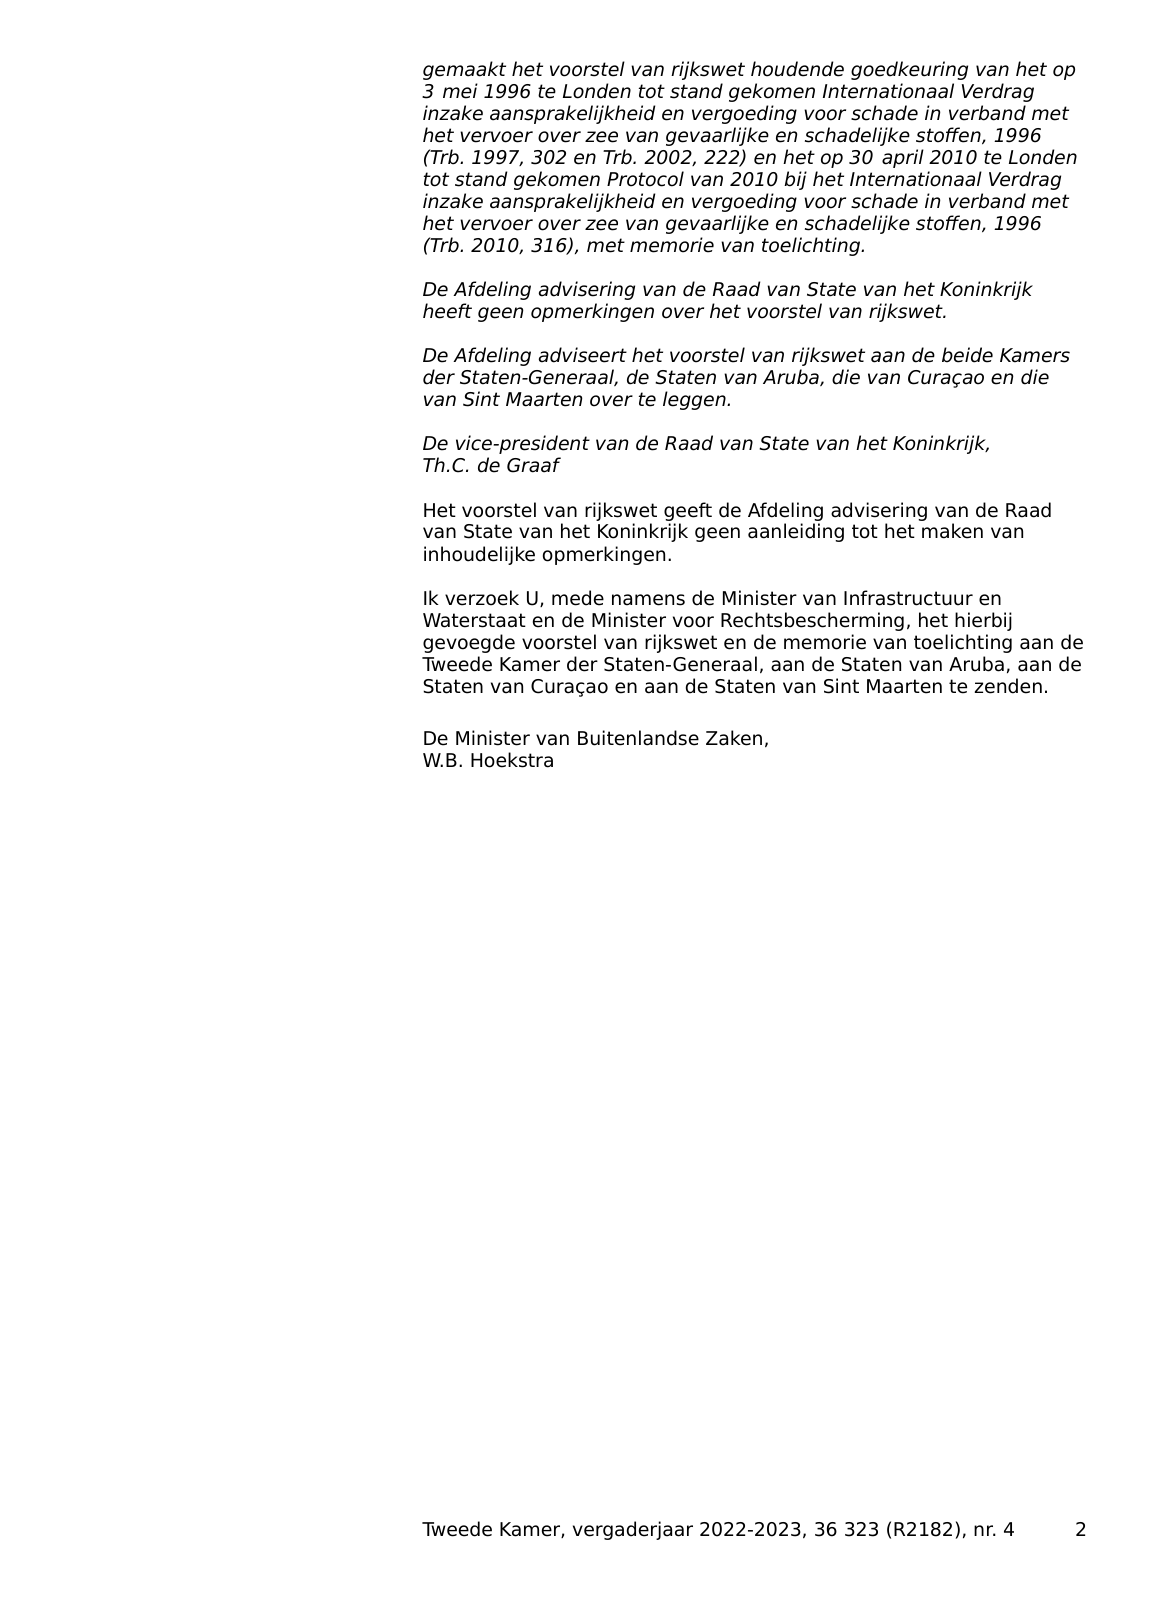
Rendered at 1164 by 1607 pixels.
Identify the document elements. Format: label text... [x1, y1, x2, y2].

text Het voorstel van rijkswet geeft de Afdeling advisering van de Raad van State van het Koninkrijk geen aanleiding tot het maken van inhoudelijke opmerkingen. [422, 499, 1087, 565]
text De Afdeling advisering van de Raad van State van het Koninkrijk heeft geen opmerkingen over het voorstel van rijkswet. [422, 279, 1087, 323]
text Ik verzoek U, mede namens de Minister van Infrastructuur en Waterstaat en de Minister voor Rechtsbescherming, het hierbij gevoegde voorstel van rijkswet en de memorie van toelichting aan de Tweede Kamer der Staten-Generaal, aan de Staten van Aruba, aan de Staten van Curaçao en aan de Staten van Sint Maarten te zenden. [422, 588, 1087, 697]
text gemaakt het voorstel van rijkswet houdende goedkeuring van het op 3 mei 1996 te Londen tot stand gekomen Internationaal Verdrag inzake aansprakelijkheid en vergoeding voor schade in verband met het vervoer over zee van gevaarlijke en schadelijke stoffen, 1996 (Trb. 1997, 302 en Trb. 2002, 222) en het op 30 april 2010 te Londen tot stand gekomen Protocol van 2010 bij het Internationaal Verdrag inzake aansprakelijkheid en vergoeding voor schade in verband met het vervoer over zee van gevaarlijke en schadelijke stoffen, 1996 (Trb. 2010, 316), met memorie van toelichting. [422, 59, 1087, 257]
text Th.C. de Graaf [422, 455, 1087, 477]
text De Minister van Buitenlandse Zaken, W.B. Hoekstra [422, 727, 1087, 771]
text De Afdeling adviseert het voorstel van rijkswet aan de beide Kamers der Staten-Generaal, de Staten van Aruba, die van Curaçao en die van Sint Maarten over te leggen. [422, 345, 1087, 411]
text De vice-president van de Raad van State van het Koninkrijk, [422, 433, 1087, 455]
